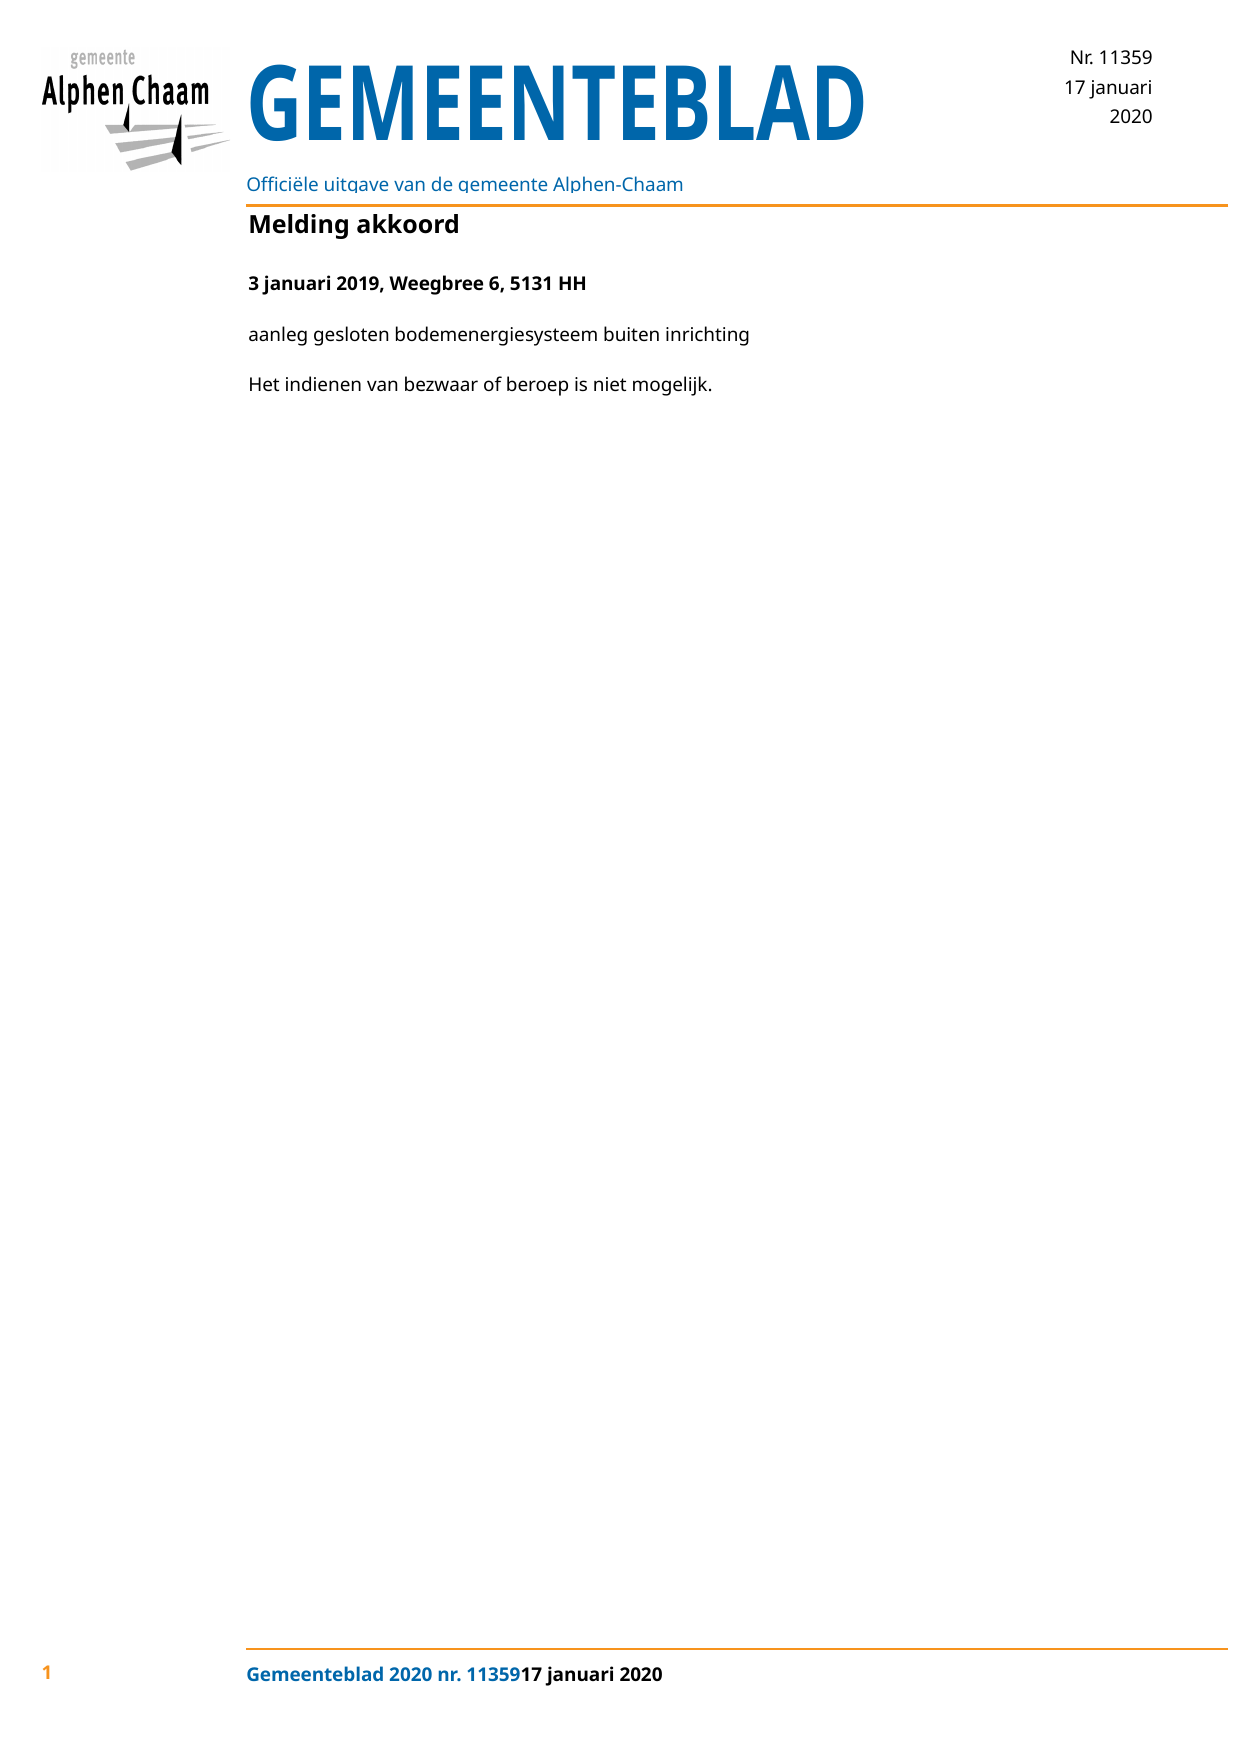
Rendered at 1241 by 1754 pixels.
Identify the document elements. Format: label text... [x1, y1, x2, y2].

picture [41, 47, 231, 172]
text aanleg gesloten bodemenergiesysteem buiten inrichting [248, 321, 1152, 346]
text Melding akkoord [248, 207, 1152, 241]
text Het indienen van bezwaar of beroep is niet mogelijk. [248, 371, 1152, 397]
text 3 januari 2019, Weegbree 6, 5131 HH [248, 270, 1152, 296]
